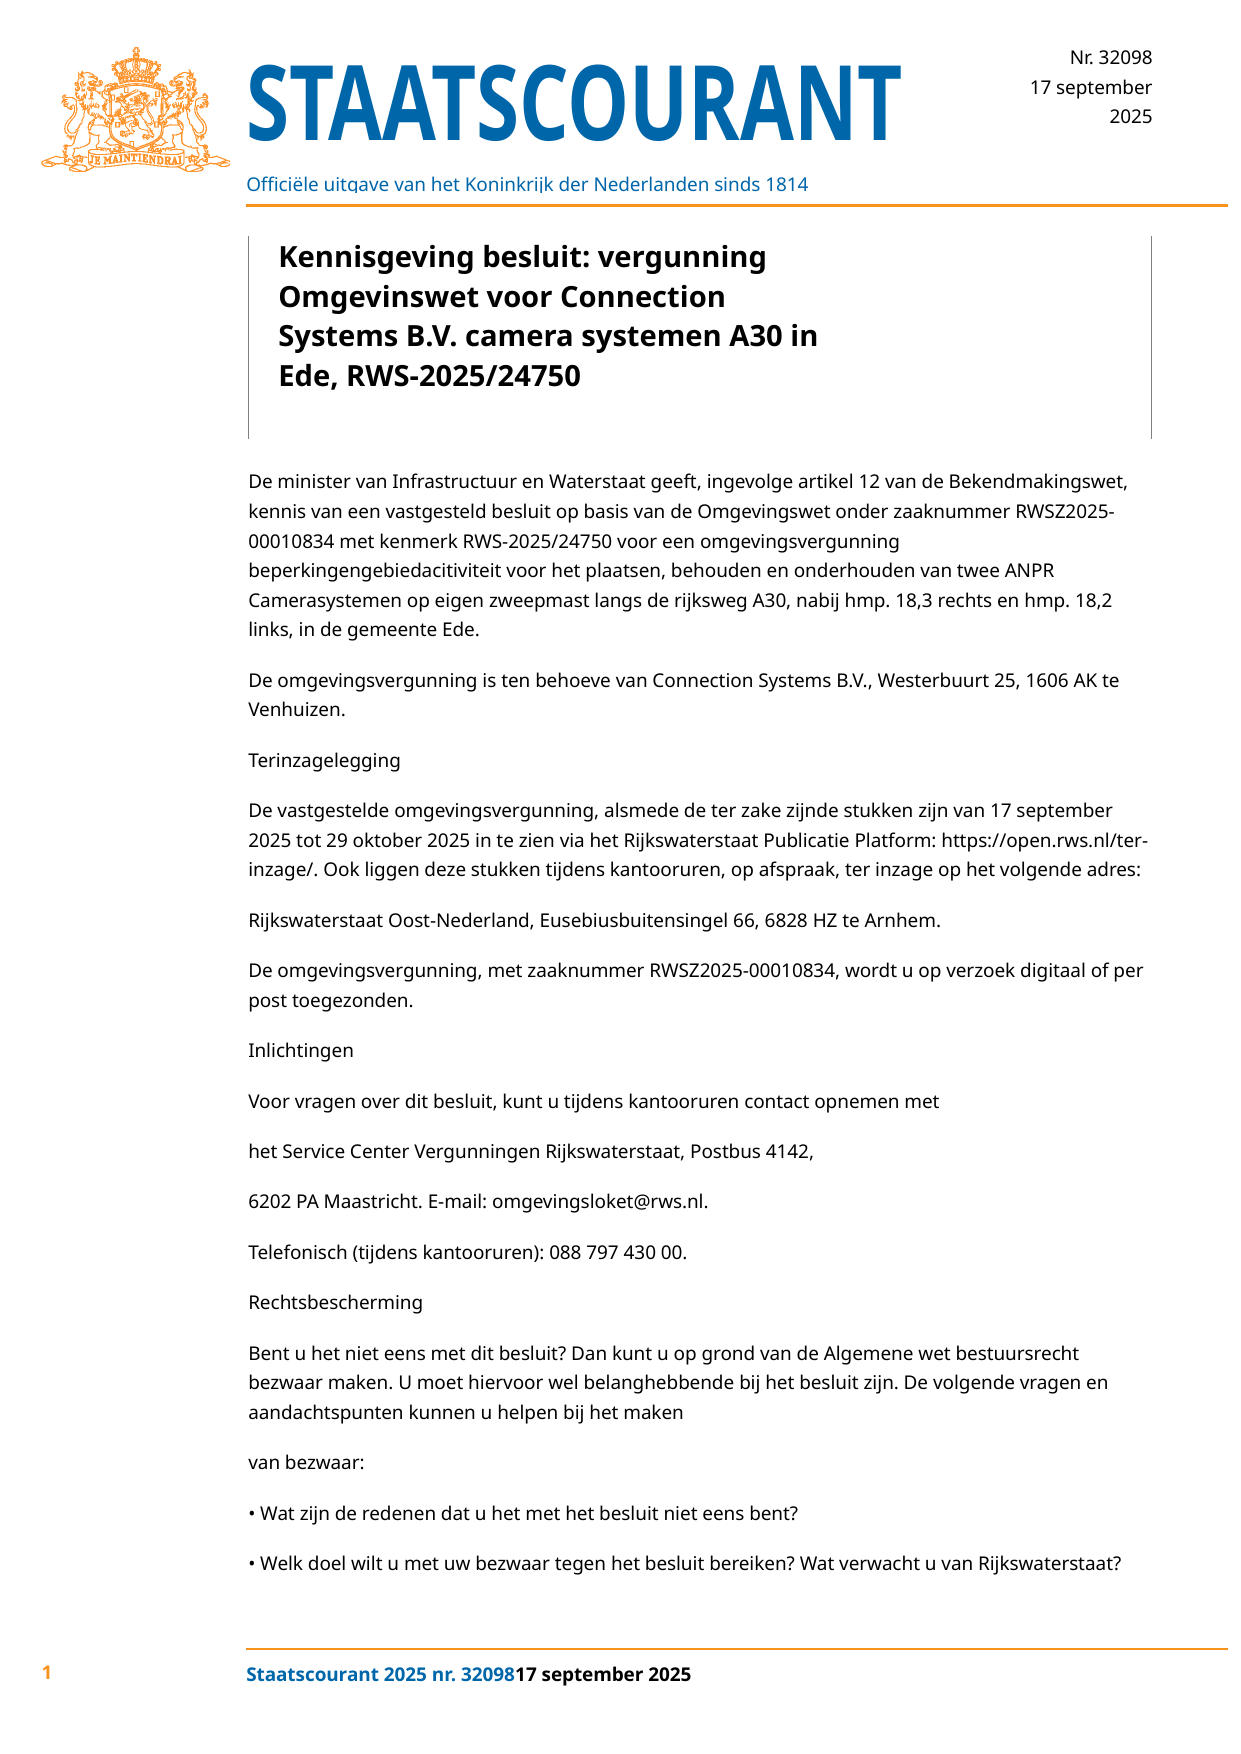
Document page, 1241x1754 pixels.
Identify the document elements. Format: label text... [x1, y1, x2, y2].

text Terinzagelegging [248, 747, 1152, 773]
text • Wat zijn de redenen dat u het met het besluit niet eens bent? [248, 1500, 1152, 1526]
picture [912, 236, 1090, 414]
text De omgevingsvergunning, met zaaknummer RWSZ2025-00010834, wordt u op verzoek digitaal of per post toegezonden. [248, 957, 1152, 1013]
text Rijkswaterstaat Oost-Nederland, Eusebiusbuitensingel 66, 6828 HZ te Arnhem. [248, 907, 1152, 933]
text De minister van Infrastructuur en Waterstaat geeft, ingevolge artikel 12 van de Bekendmakingswet, kennis van een vastgesteld besluit op basis van de Omgevingswet onder zaaknummer RWSZ2025-00010834 met kenmerk RWS-2025/24750 voor een omgevingsvergunning beperkingengebiedacitiviteit voor het plaatsen, behouden en onderhouden van twee ANPR Camerasystemen op eigen zweepmast langs de rijksweg A30, nabij hmp. 18,3 rechts en hmp. 18,2 links, in de gemeente Ede. [248, 469, 1152, 642]
text 6202 PA Maastricht. E-mail: omgevingsloket@rws.nl. [248, 1189, 1152, 1214]
table_header [850, 236, 912, 413]
text Rechtsbescherming [248, 1289, 1152, 1315]
text Telefonisch (tijdens kantooruren): 088 797 430 00. [248, 1239, 1152, 1265]
picture [41, 47, 231, 172]
table_header [1090, 236, 1151, 413]
text • Welk doel wilt u met uw bezwaar tegen het besluit bereiken? Wat verwacht u van Rijkswaterstaat? [248, 1550, 1152, 1576]
table_header [850, 414, 1151, 439]
text De vastgestelde omgevingsvergunning, alsmede de ter zake zijnde stukken zijn van 17 september 2025 tot 29 oktober 2025 in te zien via het Rijkswaterstaat Publicatie Platform: https://open.rws.nl/ter-inzage/. Ook liggen deze stukken tijdens kantooruren, op afspraak, ter inzage op het volgende adres: [248, 797, 1152, 882]
table_header Kennisgeving besluit: vergunning Omgevinswet voor Connection Systems B.V. camera systemen A30 in Ede, RWS-2025/24750 [249, 236, 850, 439]
text Voor vragen over dit besluit, kunt u tijdens kantooruren contact opnemen met [248, 1088, 1152, 1113]
text het Service Center Vergunningen Rijkswaterstaat, Postbus 4142, [248, 1138, 1152, 1164]
text Bent u het niet eens met dit besluit? Dan kunt u op grond van de Algemene wet bestuursrecht bezwaar maken. U moet hiervoor wel belanghebbende bij het besluit zijn. De volgende vragen en aandachtspunten kunnen u helpen bij het maken [248, 1340, 1152, 1425]
text van bezwaar: [248, 1449, 1152, 1475]
text Inlichtingen [248, 1037, 1152, 1063]
text De omgevingsvergunning is ten behoeve van Connection Systems B.V., Westerbuurt 25, 1606 AK te Venhuizen. [248, 667, 1152, 722]
